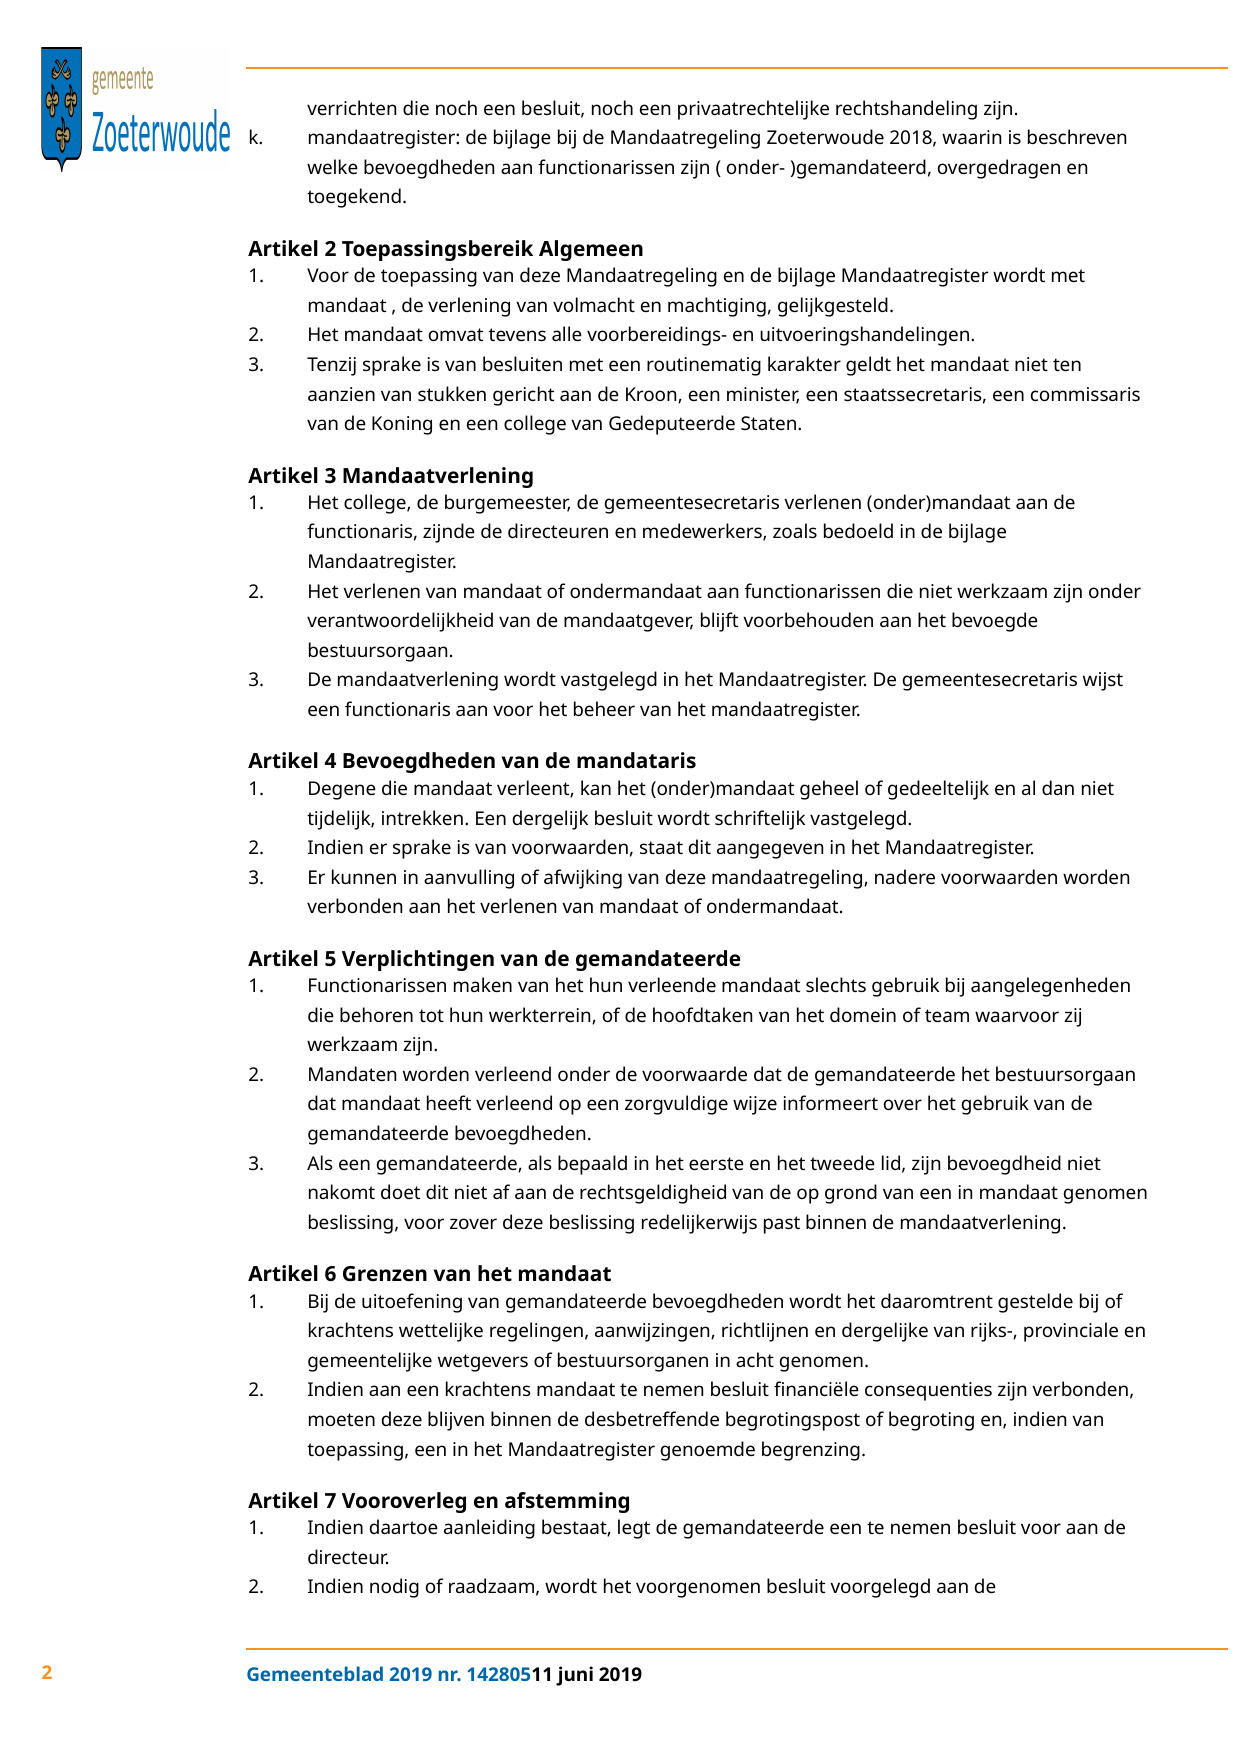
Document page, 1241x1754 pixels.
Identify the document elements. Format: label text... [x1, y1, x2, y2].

list Er kunnen in aanvulling of afwijking van deze mandaatregeling, nadere voorwaarden worden verbonden aan het verlenen van mandaat of ondermandaat. [248, 864, 1152, 919]
list Functionarissen maken van het hun verleende mandaat slechts gebruik bij aangelegenheden die behoren tot hun werkterrein, of de hoofdtaken van het domein of team waarvoor zij werkzaam zijn. [248, 972, 1152, 1057]
list Voor de toepassing van deze Mandaatregeling en de bijlage Mandaatregister wordt met mandaat , de verlening van volmacht en machtiging, gelijkgesteld. [248, 262, 1152, 318]
list Het mandaat omvat tevens alle voorbereidings- en uitvoeringshandelingen. [248, 322, 1152, 347]
text Artikel 4 Bevoegdheden van de mandataris [248, 747, 1152, 775]
text Artikel 5 Verplichtingen van de gemandateerde [248, 944, 1152, 972]
picture [41, 47, 231, 172]
text Artikel 3 Mandaatverlening [248, 461, 1152, 489]
list Indien daartoe aanleiding bestaat, legt de gemandateerde een te nemen besluit voor aan de directeur. [248, 1514, 1152, 1570]
list De mandaatverlening wordt vastgelegd in het Mandaatregister. De gemeentesecretaris wijst een functionaris aan voor het beheer van het mandaatregister. [248, 667, 1152, 722]
list Indien nodig of raadzaam, wordt het voorgenomen besluit voorgelegd aan de [248, 1574, 1152, 1599]
list Indien er sprake is van voorwaarden, staat dit aangegeven in het Mandaatregister. [248, 834, 1152, 860]
text Artikel 7 Vooroverleg en afstemming [248, 1486, 1152, 1514]
list Bij de uitoefening van gemandateerde bevoegdheden wordt het daaromtrent gestelde bij of krachtens wettelijke regelingen, aanwijzingen, richtlijnen en dergelijke van rijks-, provinciale en gemeentelijke wetgevers of bestuursorganen in acht genomen. [248, 1288, 1152, 1373]
text Artikel 6 Grenzen van het mandaat [248, 1259, 1152, 1288]
list Het college, de burgemeester, de gemeentesecretaris verlenen (onder)mandaat aan de functionaris, zijnde de directeuren en medewerkers, zoals bedoeld in de bijlage Mandaatregister. [248, 489, 1152, 574]
list Mandaten worden verleend onder de voorwaarde dat de gemandateerde het bestuursorgaan dat mandaat heeft verleend op een zorgvuldige wijze informeert over het gebruik van de gemandateerde bevoegdheden. [248, 1061, 1152, 1146]
list Degene die mandaat verleent, kan het (onder)mandaat geheel of gedeeltelijk en al dan niet tijdelijk, intrekken. Een dergelijk besluit wordt schriftelijk vastgelegd. [248, 775, 1152, 830]
list Indien aan een krachtens mandaat te nemen besluit financiële consequenties zijn verbonden, moeten deze blijven binnen de desbetreffende begrotingspost of begroting en, indien van toepassing, een in het Mandaatregister genoemde begrenzing. [248, 1377, 1152, 1461]
list mandaatregister: de bijlage bij de Mandaatregeling Zoeterwoude 2018, waarin is beschreven welke bevoegdheden aan functionarissen zijn ( onder- )gemandateerd, overgedragen en toegekend. [248, 124, 1152, 209]
list verrichten die noch een besluit, noch een privaatrechtelijke rechtshandeling zijn. [248, 95, 1152, 121]
list Als een gemandateerde, als bepaald in het eerste en het tweede lid, zijn bevoegdheid niet nakomt doet dit niet af aan de rechtsgeldigheid van de op grond van een in mandaat genomen beslissing, voor zover deze beslissing redelijkerwijs past binnen de mandaatverlening. [248, 1150, 1152, 1235]
text Artikel 2 Toepassingsbereik Algemeen [248, 234, 1152, 262]
list Tenzij sprake is van besluiten met een routinematig karakter geldt het mandaat niet ten aanzien van stukken gericht aan de Kroon, een minister, een staatssecretaris, een commissaris van de Koning en een college van Gedeputeerde Staten. [248, 351, 1152, 436]
list Het verlenen van mandaat of ondermandaat aan functionarissen die niet werkzaam zijn onder verantwoordelijkheid van de mandaatgever, blijft voorbehouden aan het bevoegde bestuursorgaan. [248, 578, 1152, 663]
